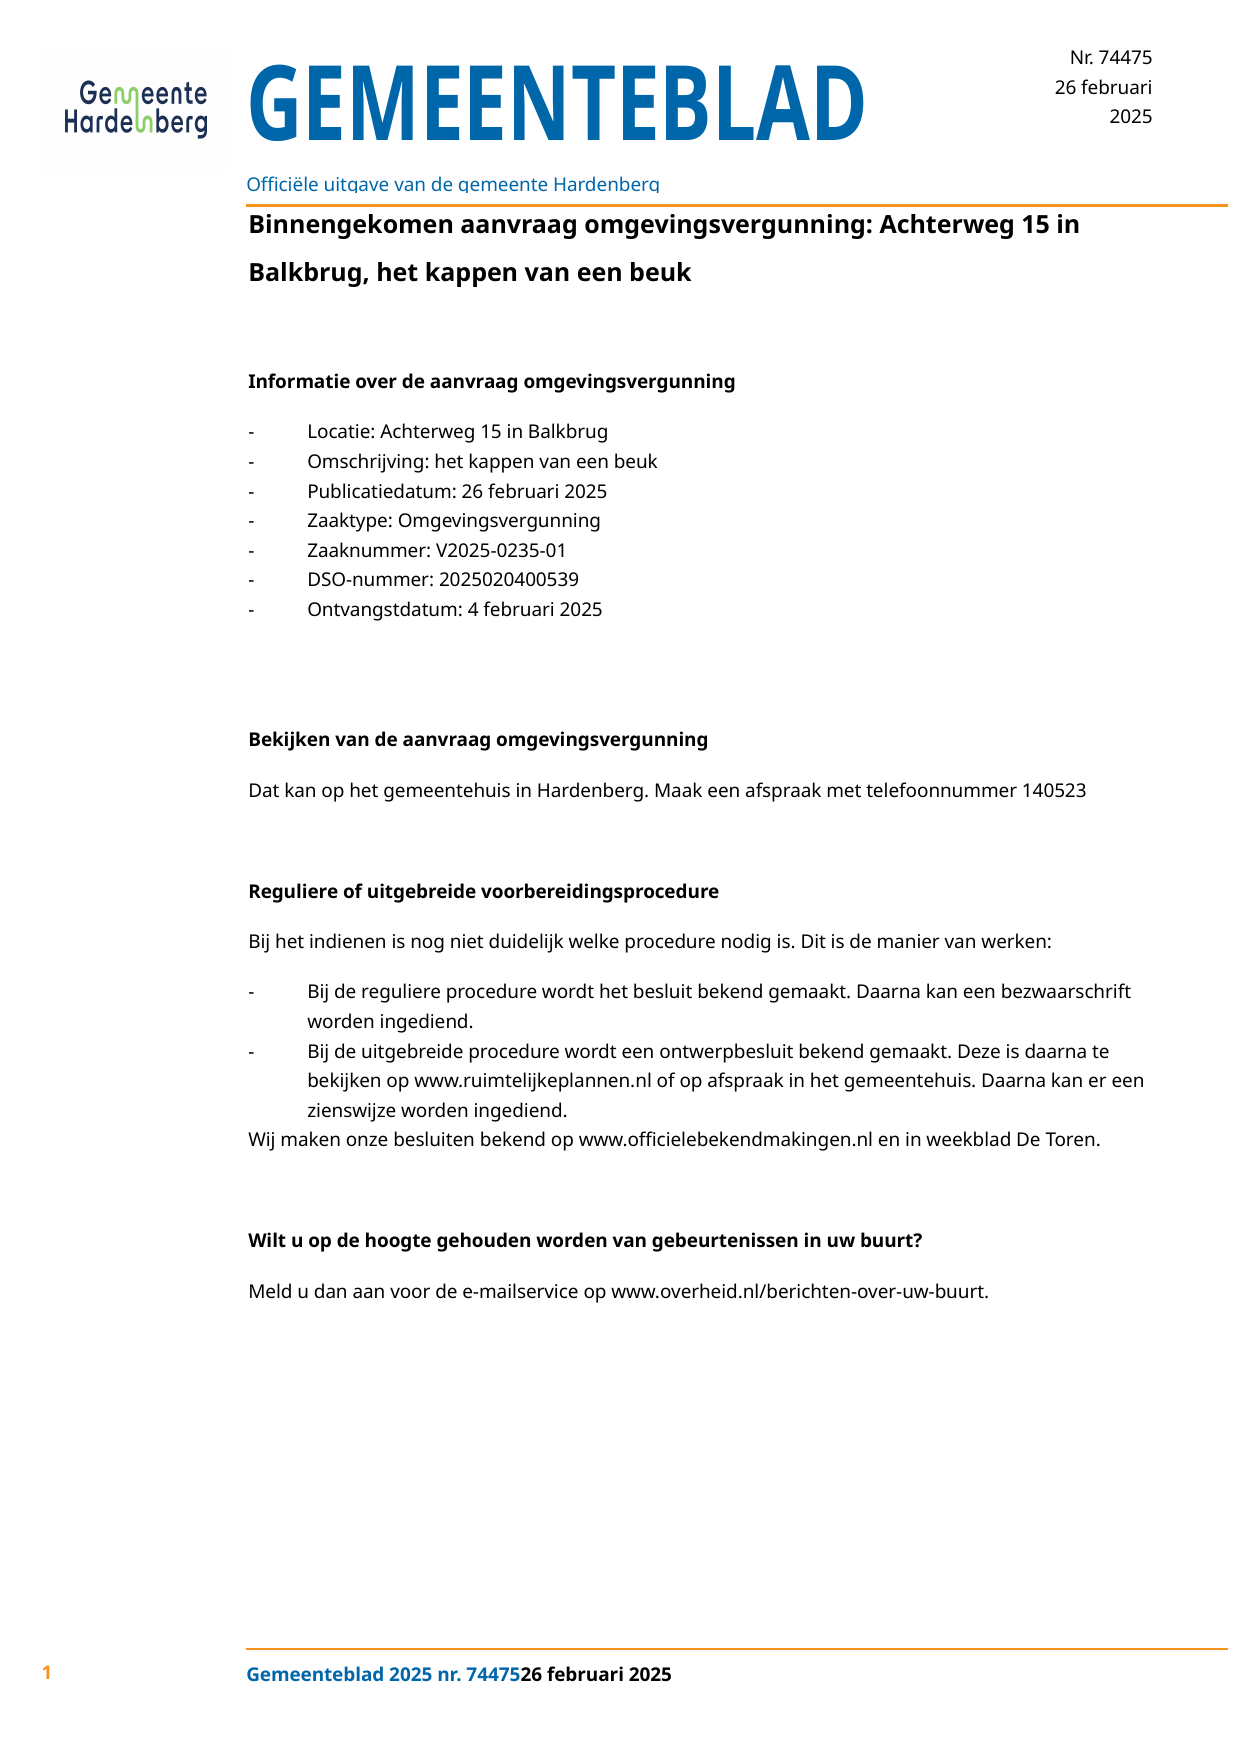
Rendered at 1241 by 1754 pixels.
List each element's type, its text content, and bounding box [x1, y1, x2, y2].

list Bij de reguliere procedure wordt het besluit bekend gemaakt. Daarna kan een bezwaarschrift worden ingediend. [248, 979, 1152, 1034]
list Zaaknummer: V2025-0235-01 [248, 537, 1152, 563]
list Ontvangstdatum: 4 februari 2025 [248, 596, 1152, 622]
list Publicatiedatum: 26 februari 2025 [248, 478, 1152, 504]
text Wilt u op de hoogte gehouden worden van gebeurtenissen in uw buurt? [248, 1227, 1152, 1253]
text Bekijken van de aanvraag omgevingsvergunning [248, 727, 1152, 752]
text Reguliere of uitgebreide voorbereidingsprocedure [248, 878, 1152, 904]
list Zaaktype: Omgevingsvergunning [248, 507, 1152, 533]
list Locatie: Achterweg 15 in Balkbrug [248, 419, 1152, 444]
text Bij het indienen is nog niet duidelijk welke procedure nodig is. Dit is de manier van werken: [248, 928, 1152, 954]
text Dat kan op het gemeentehuis in Hardenberg. Maak een afspraak met telefoonnummer 140523 [248, 777, 1152, 803]
text Binnengekomen aanvraag omgevingsvergunning: Achterweg 15 in Balkbrug, het kappen van een beuk [248, 207, 1152, 288]
list Bij de uitgebreide procedure wordt een ontwerpbesluit bekend gemaakt. Deze is daarna te bekijken op www.ruimtelijkeplannen.nl of op afspraak in het gemeentehuis. Daarna kan er een zienswijze worden ingediend. [248, 1038, 1152, 1123]
text Wij maken onze besluiten bekend op www.officielebekendmakingen.nl en in weekblad De Toren. [248, 1127, 1152, 1152]
list DSO-nummer: 2025020400539 [248, 567, 1152, 592]
text Meld u dan aan voor de e-mailservice op www.overheid.nl/berichten-over-uw-buurt. [248, 1278, 1152, 1304]
list Omschrijving: het kappen van een beuk [248, 448, 1152, 474]
text Informatie over de aanvraag omgevingsvergunning [248, 368, 1152, 394]
picture [41, 47, 231, 172]
